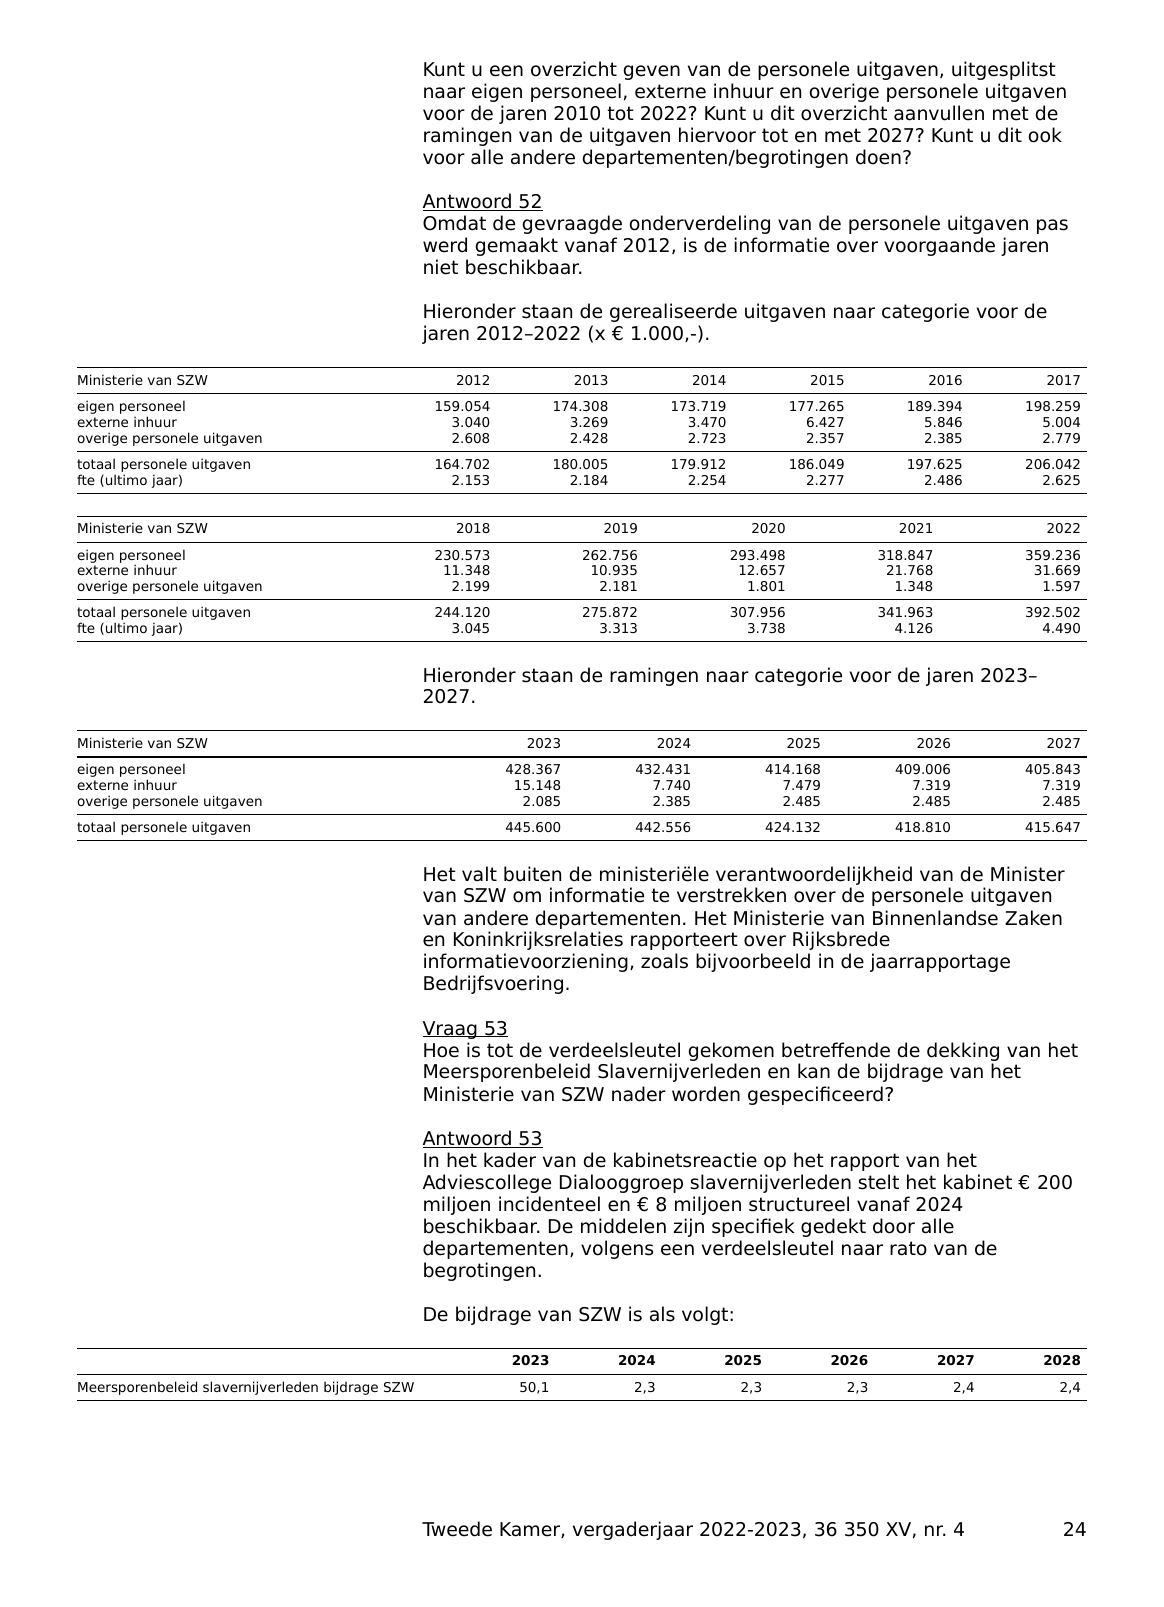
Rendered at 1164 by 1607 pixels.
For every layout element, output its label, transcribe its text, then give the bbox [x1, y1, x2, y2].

table_cell 3.470 [614, 415, 732, 430]
table_cell 1.597 [939, 579, 1087, 599]
table_cell 442.556 [567, 815, 697, 840]
table_cell 2.254 [614, 472, 732, 493]
table_cell 7.319 [827, 778, 957, 794]
table_cell 5.846 [850, 415, 968, 430]
table_header 2023 [437, 731, 567, 756]
table_cell 2.385 [567, 794, 697, 814]
table_cell 432.431 [567, 758, 697, 778]
table_header Ministerie van SZW [77, 517, 348, 542]
table_cell 2.184 [496, 472, 614, 493]
table_header 2027 [874, 1349, 980, 1374]
table_cell 2.485 [957, 794, 1087, 814]
table_header [77, 1349, 449, 1374]
table_cell 189.394 [850, 394, 968, 415]
table_cell 418.810 [827, 815, 957, 840]
table_cell 174.308 [496, 394, 614, 415]
table_header 2022 [939, 517, 1087, 542]
table_cell eigen personeel [77, 543, 348, 563]
table_cell 445.600 [437, 815, 567, 840]
table_cell 2.723 [614, 430, 732, 451]
table_header 2018 [348, 517, 496, 542]
table_cell 198.259 [969, 394, 1087, 415]
text Hieronder staan de gerealiseerde uitgaven naar categorie voor de jaren 2012–2022 (x € 1.000,-). [422, 301, 1087, 345]
table_header 2020 [644, 517, 791, 542]
table_cell 2,4 [980, 1375, 1087, 1400]
table_cell 3.040 [378, 415, 496, 430]
table_cell 2.428 [496, 430, 614, 451]
text Hoe is tot de verdeelsleutel gekomen betreffende de dekking van het Meersporenbeleid Slavernijverleden en kan de bijdrage van het Ministerie van SZW nader worden gespecificeerd? [422, 1039, 1087, 1105]
table_cell 7.479 [697, 778, 827, 794]
table_cell externe inhuur [77, 415, 378, 430]
table_cell 341.963 [791, 600, 939, 621]
text Omdat de gevraagde onderverdeling van de personele uitgaven pas werd gemaakt vanaf 2012, is de informatie over voorgaande jaren niet beschikbaar. [422, 213, 1087, 279]
table_cell fte (ultimo jaar) [77, 472, 378, 493]
table_cell 2,3 [661, 1375, 768, 1400]
table_cell fte (ultimo jaar) [77, 621, 348, 641]
table_cell 318.847 [791, 543, 939, 563]
table_cell 2,3 [555, 1375, 661, 1400]
table_cell 2.485 [697, 794, 827, 814]
table_header 2028 [980, 1349, 1087, 1374]
table_header Ministerie van SZW [77, 731, 437, 756]
table_cell 159.054 [378, 394, 496, 415]
table_cell 206.042 [969, 452, 1087, 472]
table_cell externe inhuur [77, 778, 437, 794]
table_cell 12.657 [644, 563, 791, 579]
table_cell 180.005 [496, 452, 614, 472]
table_cell 2.779 [969, 430, 1087, 451]
table_header 2021 [791, 517, 939, 542]
table_cell 179.912 [614, 452, 732, 472]
text In het kader van de kabinetsreactie op het rapport van het Adviescollege Dialooggroep slavernijverleden stelt het kabinet € 200 miljoen incidenteel en € 8 miljoen structureel vanaf 2024 beschikbaar. De middelen zijn specifiek gedekt door alle departementen, volgens een verdeelsleutel naar rato van de begrotingen. [422, 1149, 1087, 1281]
table_cell 31.669 [939, 563, 1087, 579]
table_cell 307.956 [644, 600, 791, 621]
table_header 2024 [555, 1349, 661, 1374]
text Antwoord 53 [422, 1128, 1087, 1149]
text De bijdrage van SZW is als volgt: [422, 1304, 1087, 1326]
table_cell overige personele uitgaven [77, 430, 378, 451]
table_cell 2.181 [496, 579, 644, 599]
text Hieronder staan de ramingen naar categorie voor de jaren 2023–2027. [422, 664, 1087, 708]
table_cell 4.126 [791, 621, 939, 641]
table_cell 2.357 [732, 430, 850, 451]
table_cell eigen personeel [77, 758, 437, 778]
table_cell 1.348 [791, 579, 939, 599]
table_header 2012 [378, 368, 496, 393]
table_cell totaal personele uitgaven [77, 815, 437, 840]
table_header 2025 [697, 731, 827, 756]
table_cell 2.625 [969, 472, 1087, 493]
text Het valt buiten de ministeriële verantwoordelijkheid van de Minister van SZW om informatie te verstrekken over de personele uitgaven van andere departementen. Het Ministerie van Binnenlandse Zaken en Koninkrijksrelaties rapporteert over Rijksbrede informatievoorziening, zoals bijvoorbeeld in de jaarrapportage Bedrijfsvoering. [422, 863, 1087, 995]
table_header 2015 [732, 368, 850, 393]
table_cell Meersporenbeleid slavernijverleden bijdrage SZW [77, 1375, 449, 1400]
table_cell 392.502 [939, 600, 1087, 621]
table_header 2019 [496, 517, 644, 542]
table_cell 173.719 [614, 394, 732, 415]
text Vraag 53 [422, 1017, 1087, 1039]
table_cell 2.485 [827, 794, 957, 814]
text Kunt u een overzicht geven van de personele uitgaven, uitgesplitst naar eigen personeel, externe inhuur en overige personele uitgaven voor de jaren 2010 tot 2022? Kunt u dit overzicht aanvullen met de ramingen van de uitgaven hiervoor tot en met 2027? Kunt u dit ook voor alle andere departementen/begrotingen doen? [422, 59, 1087, 169]
table_cell externe inhuur [77, 563, 348, 579]
table_cell 1.801 [644, 579, 791, 599]
table_cell 2.085 [437, 794, 567, 814]
table_cell 424.132 [697, 815, 827, 840]
table_cell 415.647 [957, 815, 1087, 840]
table_cell 197.625 [850, 452, 968, 472]
table_cell 2.486 [850, 472, 968, 493]
table_cell 230.573 [348, 543, 496, 563]
table_cell 15.148 [437, 778, 567, 794]
table_cell 2,3 [768, 1375, 874, 1400]
text Antwoord 52 [422, 191, 1087, 213]
table_header Ministerie van SZW [77, 368, 378, 393]
table_cell 414.168 [697, 758, 827, 778]
table_header 2017 [969, 368, 1087, 393]
table_cell 2.385 [850, 430, 968, 451]
table_cell 2.199 [348, 579, 496, 599]
table_cell 7.319 [957, 778, 1087, 794]
table_cell 428.367 [437, 758, 567, 778]
table_header 2023 [449, 1349, 555, 1374]
table_cell overige personele uitgaven [77, 794, 437, 814]
table_cell 177.265 [732, 394, 850, 415]
table_cell 262.756 [496, 543, 644, 563]
table_cell 7.740 [567, 778, 697, 794]
table_cell 2.608 [378, 430, 496, 451]
table_cell 275.872 [496, 600, 644, 621]
table_cell 409.006 [827, 758, 957, 778]
table_cell 3.045 [348, 621, 496, 641]
table_header 2026 [768, 1349, 874, 1374]
table_cell 11.348 [348, 563, 496, 579]
table_cell 293.498 [644, 543, 791, 563]
table_cell 2,4 [874, 1375, 980, 1400]
table_cell 2.277 [732, 472, 850, 493]
table_header 2027 [957, 731, 1087, 756]
table_cell 6.427 [732, 415, 850, 430]
table_cell 4.490 [939, 621, 1087, 641]
table_cell totaal personele uitgaven [77, 452, 378, 472]
table_header 2013 [496, 368, 614, 393]
table_cell 186.049 [732, 452, 850, 472]
table_header 2026 [827, 731, 957, 756]
table_cell 3.269 [496, 415, 614, 430]
table_header 2024 [567, 731, 697, 756]
table_cell eigen personeel [77, 394, 378, 415]
table_cell 164.702 [378, 452, 496, 472]
table_cell 5.004 [969, 415, 1087, 430]
table_cell overige personele uitgaven [77, 579, 348, 599]
table_cell 50,1 [449, 1375, 555, 1400]
table_cell 3.738 [644, 621, 791, 641]
table_cell 10.935 [496, 563, 644, 579]
table_cell 21.768 [791, 563, 939, 579]
table_header 2014 [614, 368, 732, 393]
table_cell 2.153 [378, 472, 496, 493]
table_cell 3.313 [496, 621, 644, 641]
table_header 2016 [850, 368, 968, 393]
table_cell 244.120 [348, 600, 496, 621]
table_cell 359.236 [939, 543, 1087, 563]
table_cell totaal personele uitgaven [77, 600, 348, 621]
table_cell 405.843 [957, 758, 1087, 778]
table_header 2025 [661, 1349, 768, 1374]
